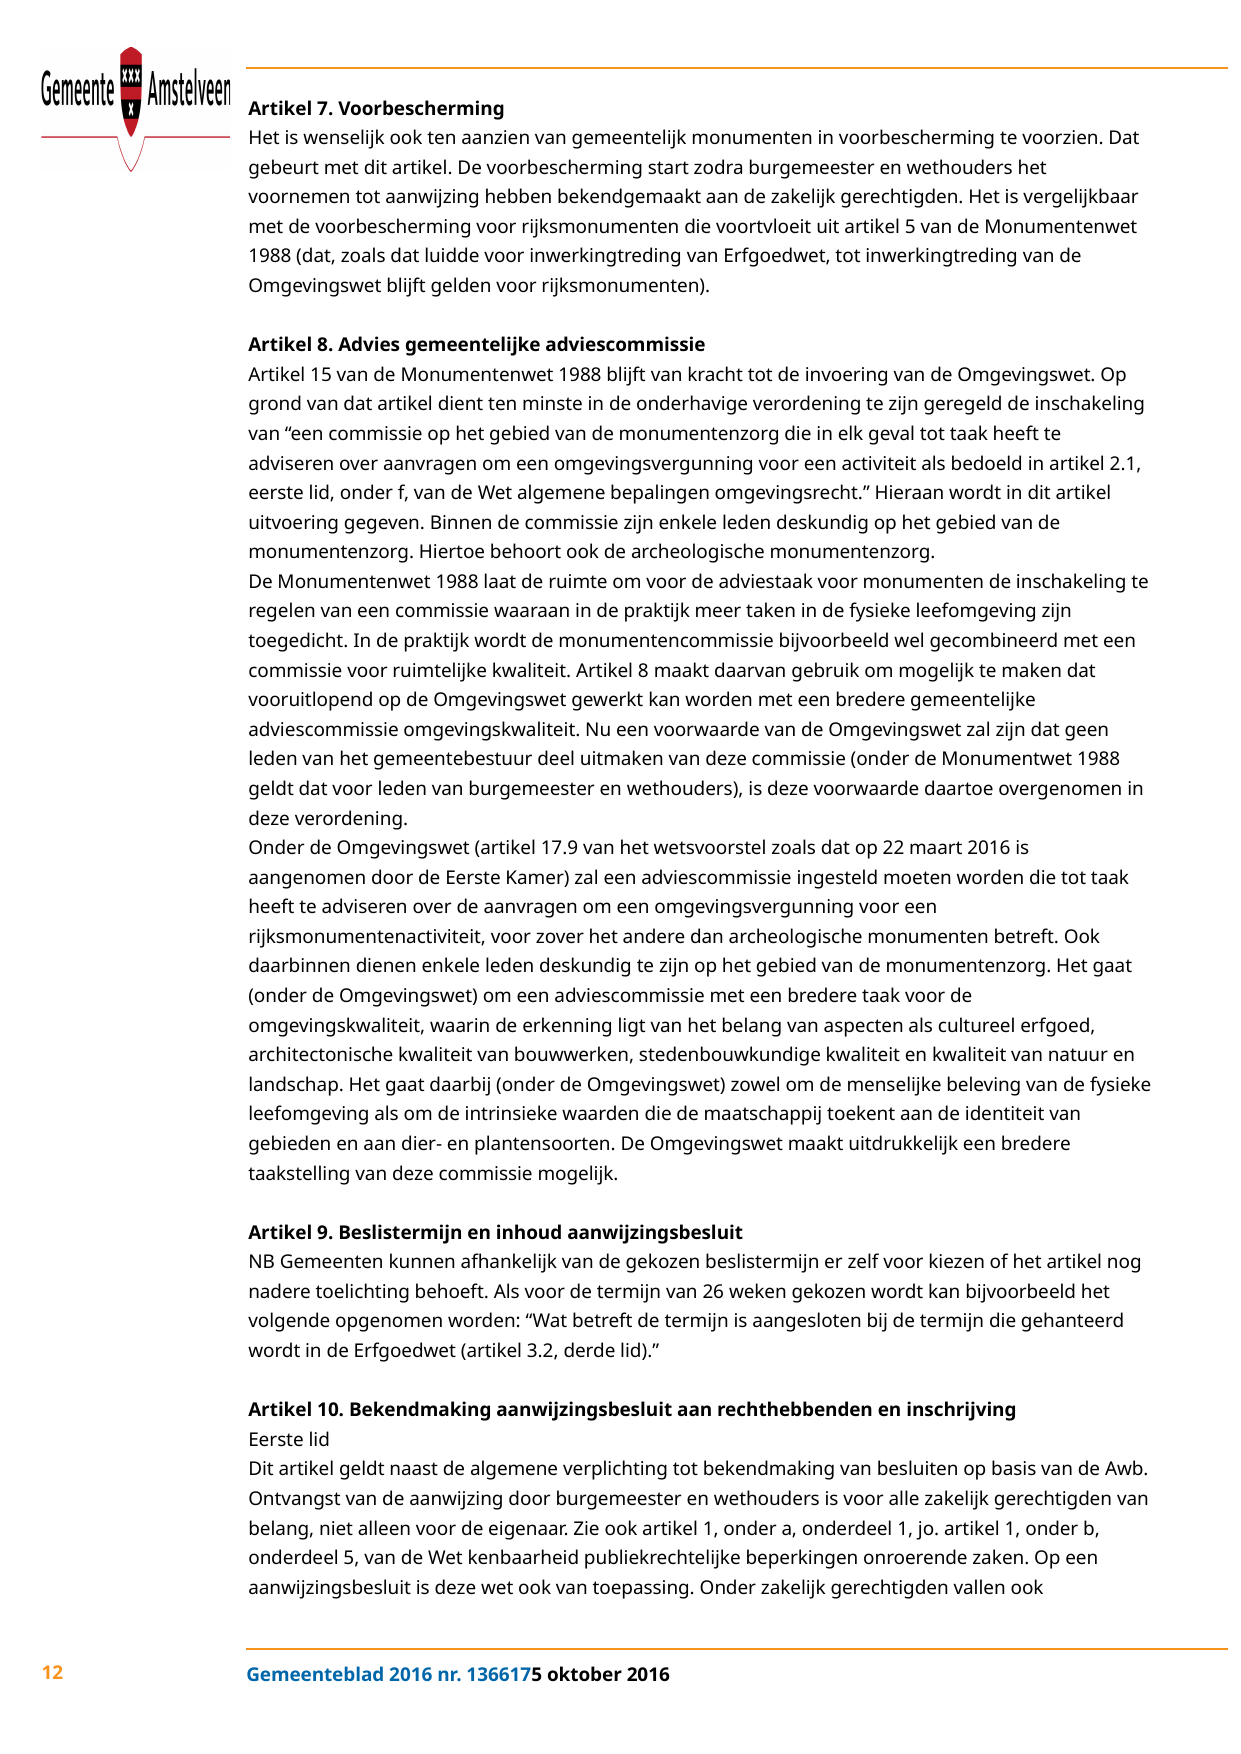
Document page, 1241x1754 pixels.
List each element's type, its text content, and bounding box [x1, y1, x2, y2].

text NB Gemeenten kunnen afhankelijk van de gekozen beslistermijn er zelf voor kiezen of het artikel nog nadere toelichting behoeft. Als voor de termijn van 26 weken gekozen wordt kan bijvoorbeeld het volgende opgenomen worden: “Wat betreft de termijn is aangesloten bij de termijn die gehanteerd wordt in de Erfgoedwet (artikel 3.2, derde lid).” [248, 1248, 1152, 1363]
picture [41, 47, 231, 172]
text Artikel 15 van de Monumentenwet 1988 blijft van kracht tot de invoering van de Omgevingswet. Op grond van dat artikel dient ten minste in de onderhavige verordening te zijn geregeld de inschakeling van “een commissie op het gebied van de monumentenzorg die in elk geval tot taak heeft te adviseren over aanvragen om een omgevingsvergunning voor een activiteit als bedoeld in artikel 2.1, eerste lid, onder f, van de Wet algemene bepalingen omgevingsrecht.” Hieraan wordt in dit artikel uitvoering gegeven. Binnen de commissie zijn enkele leden deskundig op het gebied van de monumentenzorg. Hiertoe behoort ook de archeologische monumentenzorg. [248, 361, 1152, 564]
text Onder de Omgevingswet (artikel 17.9 van het wetsvoorstel zoals dat op 22 maart 2016 is aangenomen door de Eerste Kamer) zal een adviescommissie ingesteld moeten worden die tot taak heeft te adviseren over de aanvragen om een omgevingsvergunning voor een rijksmonumentenactiviteit, voor zover het andere dan archeologische monumenten betreft. Ook daarbinnen dienen enkele leden deskundig te zijn op het gebied van de monumentenzorg. Het gaat (onder de Omgevingswet) om een adviescommissie met een bredere taak voor de omgevingskwaliteit, waarin de erkenning ligt van het belang van aspecten als cultureel erfgoed, architectonische kwaliteit van bouwwerken, stedenbouwkundige kwaliteit en kwaliteit van natuur en landschap. Het gaat daarbij (onder de Omgevingswet) zowel om de menselijke beleving van de fysieke leefomgeving als om de intrinsieke waarden die de maatschappij toekent aan de identiteit van gebieden en aan dier- en plantensoorten. De Omgevingswet maakt uitdrukkelijk een bredere taakstelling van deze commissie mogelijk. [248, 834, 1152, 1186]
text De Monumentenwet 1988 laat de ruimte om voor de adviestaak voor monumenten de inschakeling te regelen van een commissie waaraan in de praktijk meer taken in de fysieke leefomgeving zijn toegedicht. In de praktijk wordt de monumentencommissie bijvoorbeeld wel gecombineerd met een commissie voor ruimtelijke kwaliteit. Artikel 8 maakt daarvan gebruik om mogelijk te maken dat vooruitlopend op de Omgevingswet gewerkt kan worden met een bredere gemeentelijke adviescommissie omgevingskwaliteit. Nu een voorwaarde van de Omgevingswet zal zijn dat geen leden van het gemeentebestuur deel uitmaken van deze commissie (onder de Monumentwet 1988 geldt dat voor leden van burgemeester en wethouders), is deze voorwaarde daartoe overgenomen in deze verordening. [248, 568, 1152, 831]
text Artikel 9. Beslistermijn en inhoud aanwijzingsbesluit [248, 1219, 1152, 1245]
text Het is wenselijk ook ten aanzien van gemeentelijk monumenten in voorbescherming te voorzien. Dat gebeurt met dit artikel. De voorbescherming start zodra burgemeester en wethouders het voornemen tot aanwijzing hebben bekendgemaakt aan de zakelijk gerechtigden. Het is vergelijkbaar met de voorbescherming voor rijksmonumenten die voortvloeit uit artikel 5 van de Monumentenwet 1988 (dat, zoals dat luidde voor inwerkingtreding van Erfgoedwet, tot inwerkingtreding van de Omgevingswet blijft gelden voor rijksmonumenten). [248, 124, 1152, 298]
text Artikel 7. Voorbescherming [248, 95, 1152, 121]
text Artikel 10. Bekendmaking aanwijzingsbesluit aan rechthebbenden en inschrijving [248, 1396, 1152, 1422]
text Dit artikel geldt naast de algemene verplichting tot bekendmaking van besluiten op basis van de Awb. Ontvangst van de aanwijzing door burgemeester en wethouders is voor alle zakelijk gerechtigden van belang, niet alleen voor de eigenaar. Zie ook artikel 1, onder a, onderdeel 1, jo. artikel 1, onder b, onderdeel 5, van de Wet kenbaarheid publiekrechtelijke beperkingen onroerende zaken. Op een aanwijzingsbesluit is deze wet ook van toepassing. Onder zakelijk gerechtigden vallen ook [248, 1456, 1152, 1600]
text Eerste lid [248, 1426, 1152, 1452]
text Artikel 8. Advies gemeentelijke adviescommissie [248, 331, 1152, 357]
